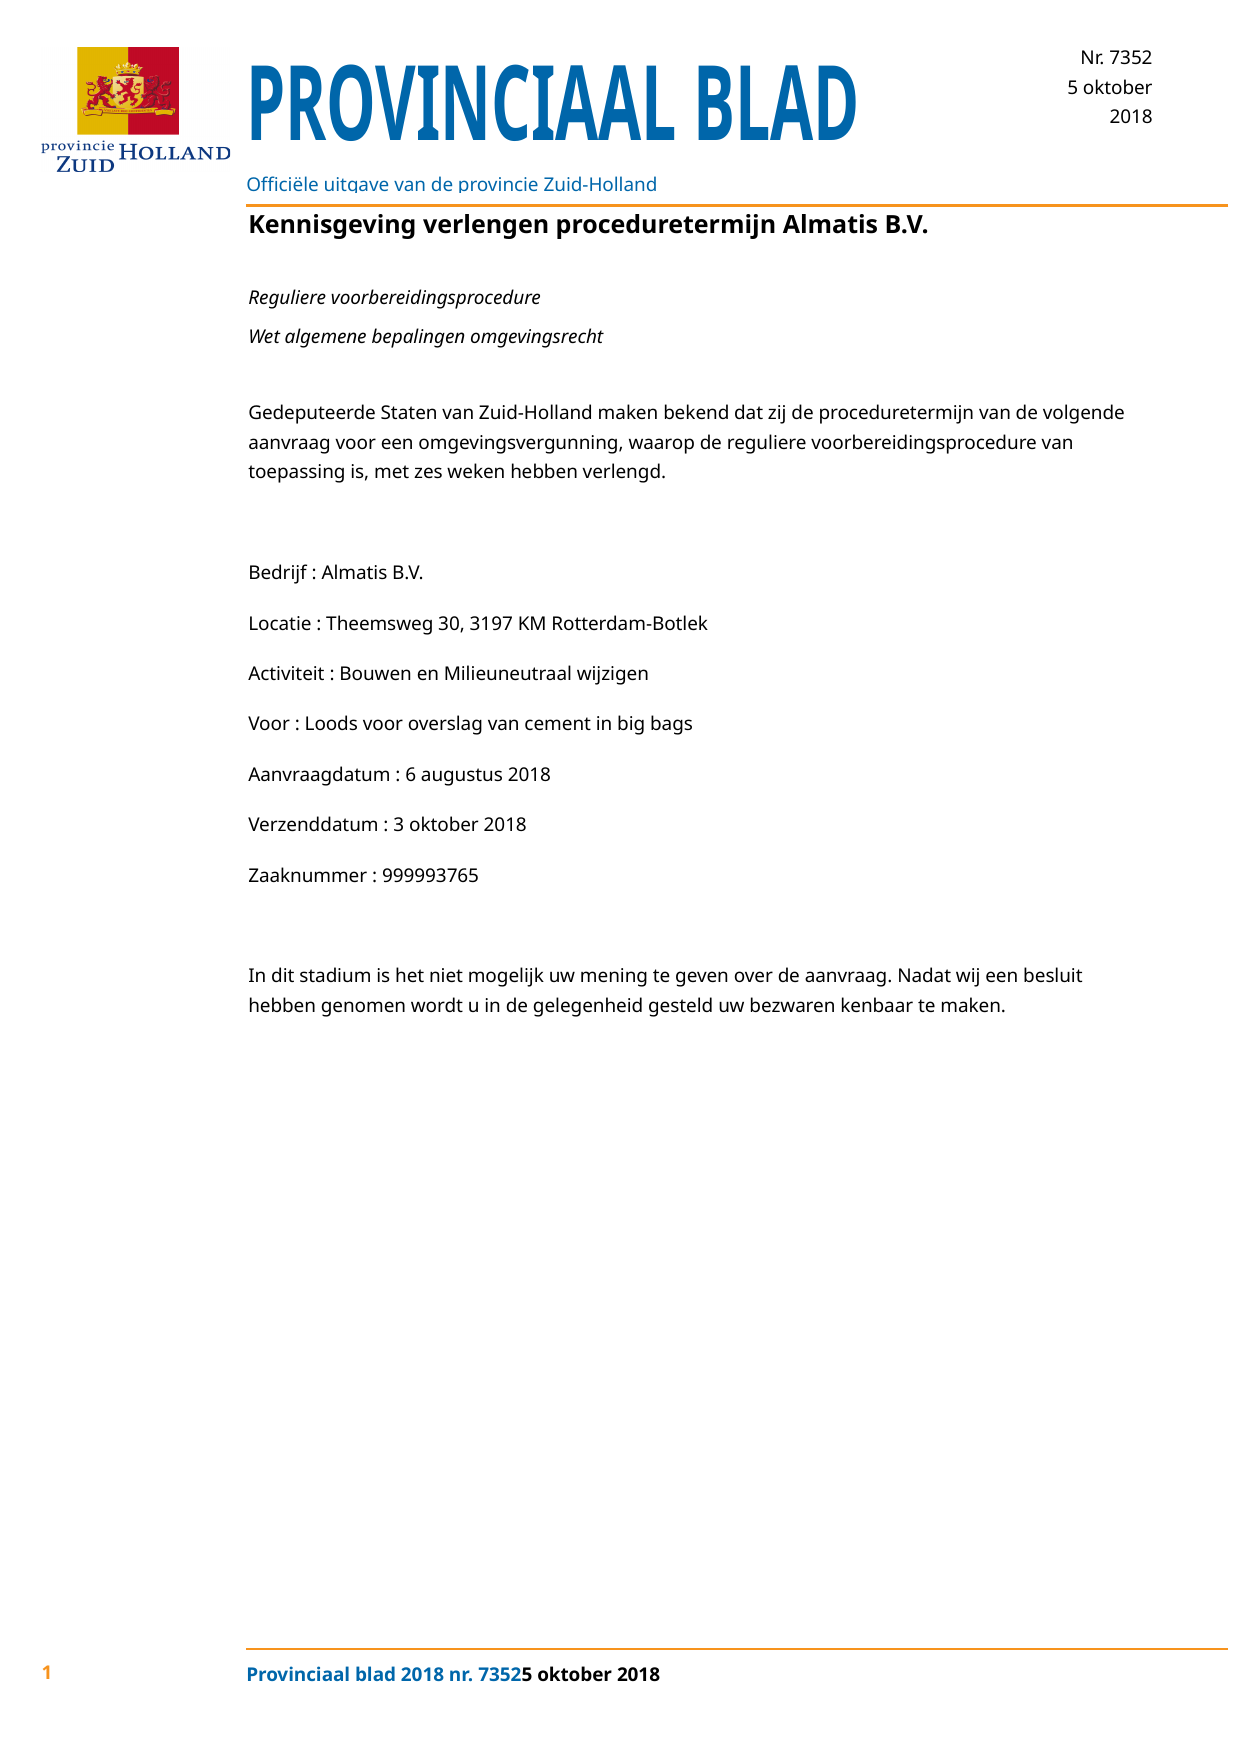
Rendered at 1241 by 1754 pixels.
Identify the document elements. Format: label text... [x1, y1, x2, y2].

picture [41, 47, 231, 172]
text Locatie : Theemsweg 30, 3197 KM Rotterdam-Botlek [248, 610, 1152, 635]
text Aanvraagdatum : 6 augustus 2018 [248, 761, 1152, 787]
text Reguliere voorbereidingsprocedure [248, 284, 1152, 309]
text Bedrijf : Almatis B.V. [248, 559, 1152, 585]
text Gedeputeerde Staten van Zuid-Holland maken bekend dat zij de proceduretermijn van de volgende aanvraag voor een omgevingsvergunning, waarop de reguliere voorbereidingsprocedure van toepassing is, met zes weken hebben verlengd. [248, 399, 1152, 484]
text Wet algemene bepalingen omgevingsrecht [248, 323, 1152, 349]
text Kennisgeving verlengen proceduretermijn Almatis B.V. [248, 207, 1152, 241]
text Activiteit : Bouwen en Milieuneutraal wijzigen [248, 660, 1152, 686]
text In dit stadium is het niet mogelijk uw mening te geven over de aanvraag. Nadat wij een besluit hebben genomen wordt u in de gelegenheid gesteld uw bezwaren kenbaar te maken. [248, 963, 1152, 1018]
text Voor : Loods voor overslag van cement in big bags [248, 711, 1152, 736]
text Zaaknummer : 999993765 [248, 862, 1152, 887]
text Verzenddatum : 3 oktober 2018 [248, 811, 1152, 837]
